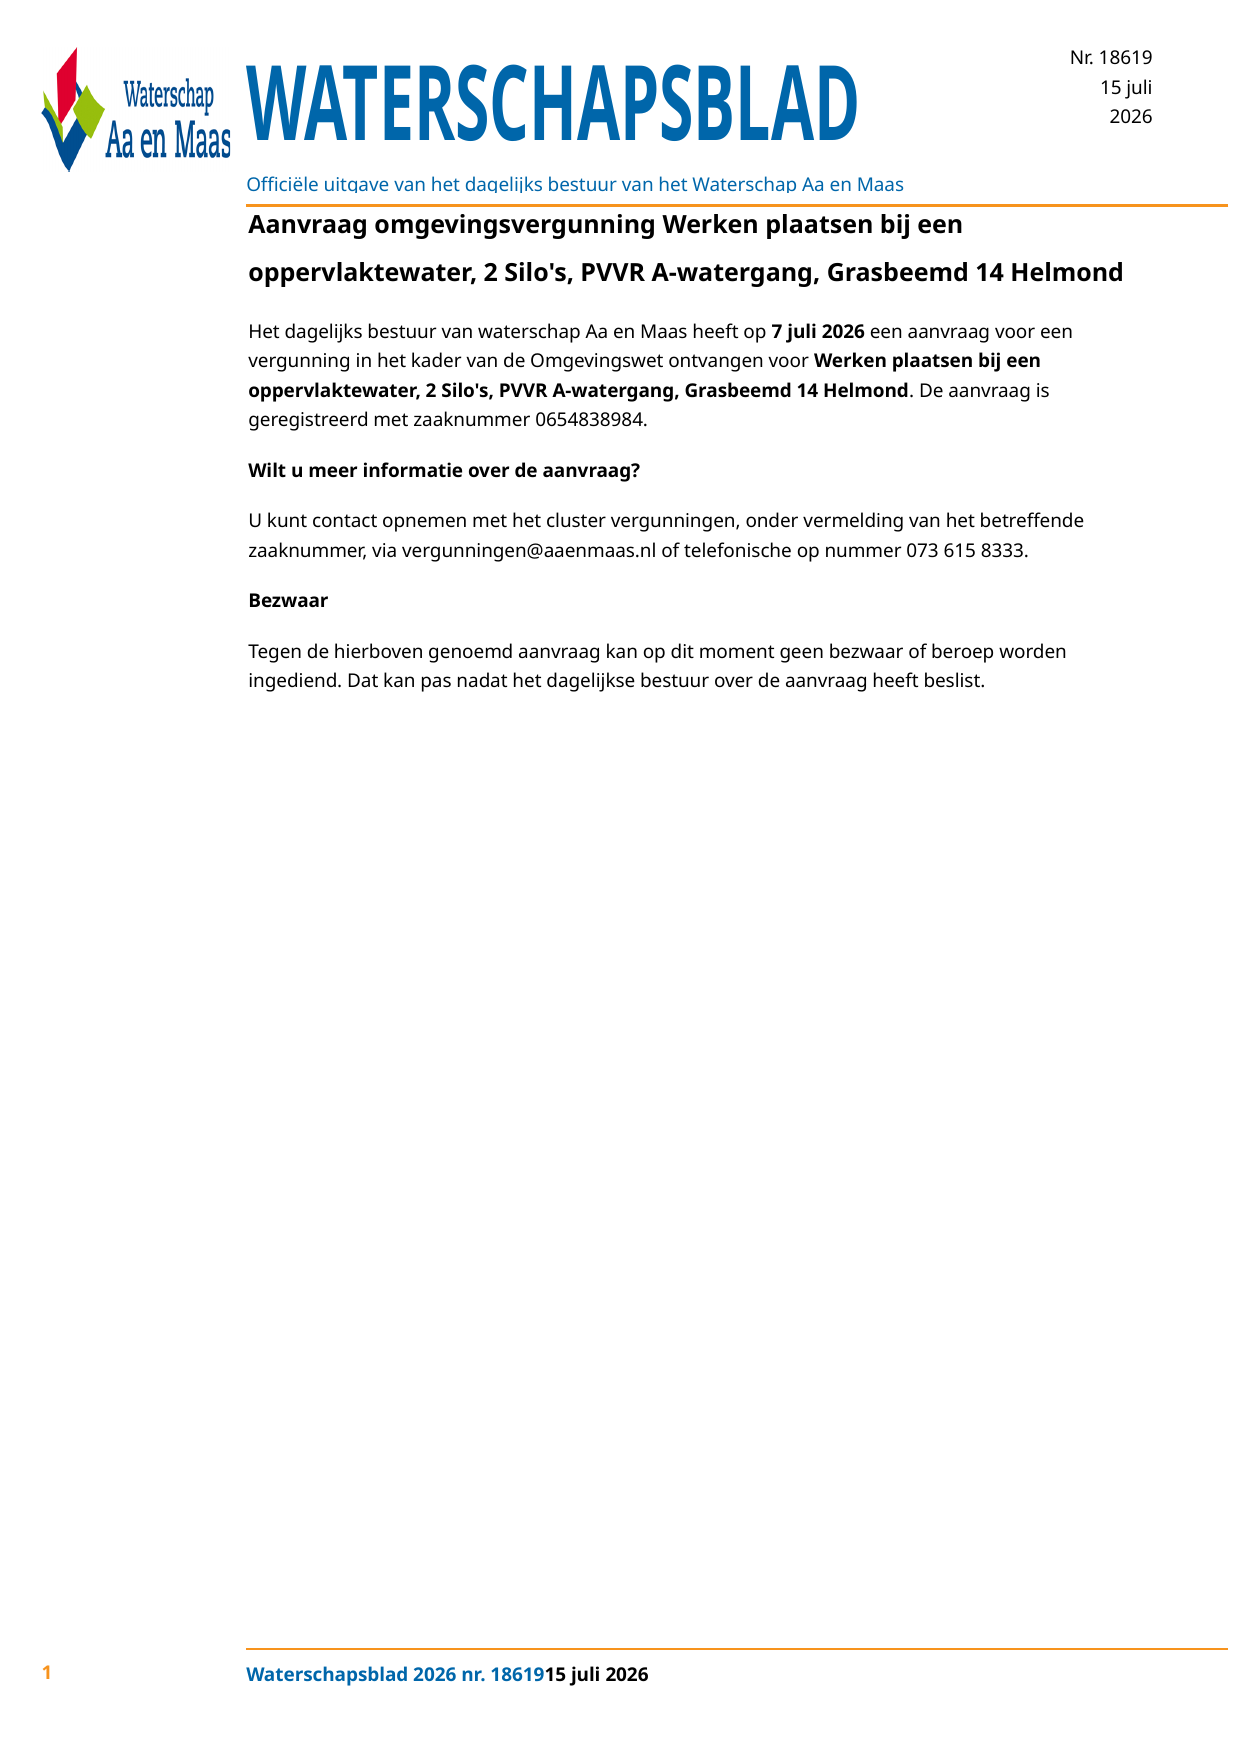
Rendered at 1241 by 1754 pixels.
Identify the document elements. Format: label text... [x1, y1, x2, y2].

text Tegen de hierboven genoemd aanvraag kan op dit moment geen bezwaar of beroep worden ingediend. Dat kan pas nadat het dagelijkse bestuur over de aanvraag heeft beslist. [248, 638, 1152, 693]
text Bezwaar [248, 587, 1152, 613]
text U kunt contact opnemen met het cluster vergunningen, onder vermelding van het betreffende zaaknummer, via vergunningen@aaenmaas.nl of telefonische op nummer 073 615 8333. [248, 507, 1152, 563]
text Aanvraag omgevingsvergunning Werken plaatsen bij een oppervlaktewater, 2 Silo's, PVVR A-watergang, Grasbeemd 14 Helmond [248, 207, 1152, 288]
picture [41, 47, 231, 172]
text Wilt u meer informatie over de aanvraag? [248, 457, 1152, 483]
text Het dagelijks bestuur van waterschap Aa en Maas heeft op 7 juli 2026 een aanvraag voor een vergunning in het kader van de Omgevingswet ontvangen voor Werken plaatsen bij een oppervlaktewater, 2 Silo's, PVVR A-watergang, Grasbeemd 14 Helmond. De aanvraag is geregistreerd met zaaknummer 0654838984. [248, 318, 1152, 432]
